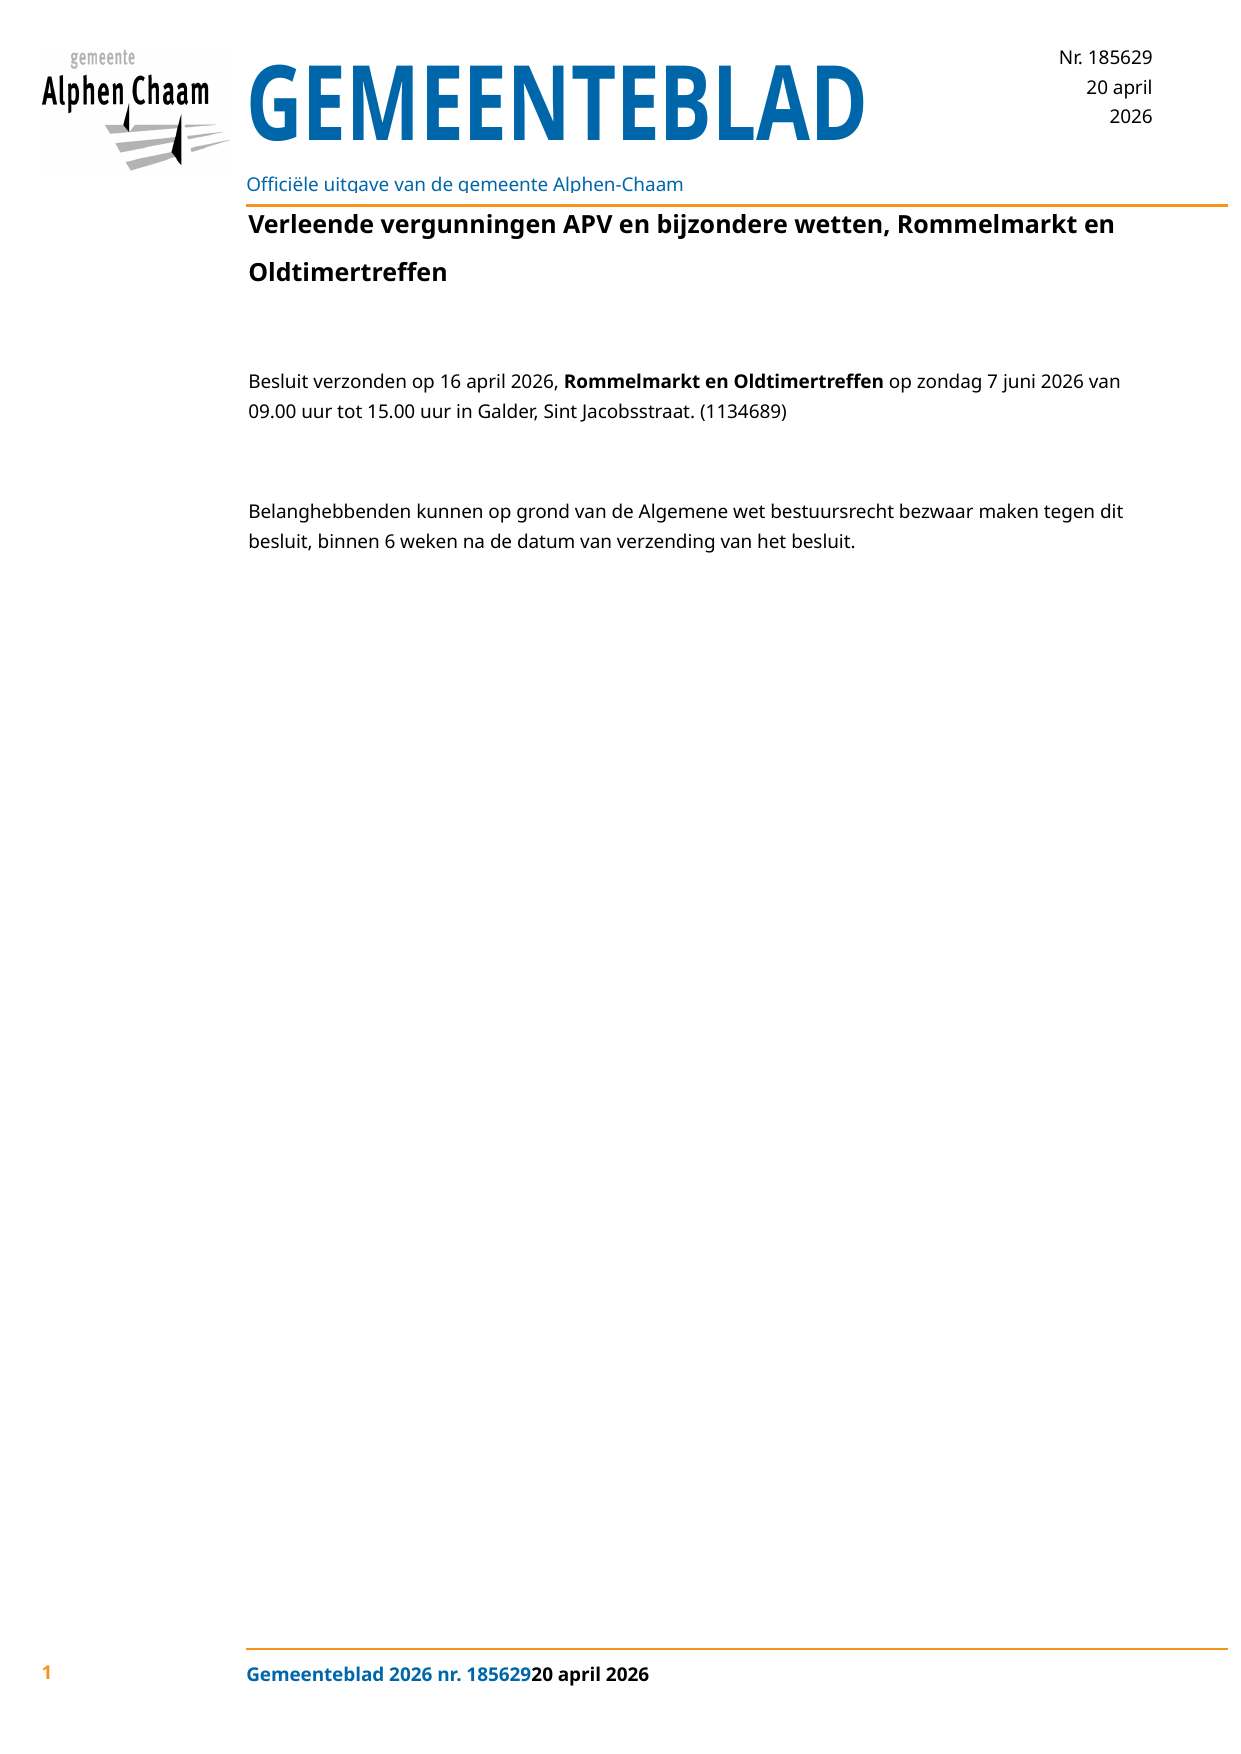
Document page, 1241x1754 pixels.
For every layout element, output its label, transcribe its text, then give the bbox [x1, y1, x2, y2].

text Verleende vergunningen APV en bijzondere wetten, Rommelmarkt en Oldtimertreffen [248, 207, 1152, 288]
picture [41, 47, 231, 172]
text Besluit verzonden op 16 april 2026, Rommelmarkt en Oldtimertreffen op zondag 7 juni 2026 van 09.00 uur tot 15.00 uur in Galder, Sint Jacobsstraat. (1134689) [248, 368, 1152, 424]
text Belanghebbenden kunnen op grond van de Algemene wet bestuursrecht bezwaar maken tegen dit besluit, binnen 6 weken na de datum van verzending van het besluit. [248, 499, 1152, 554]
